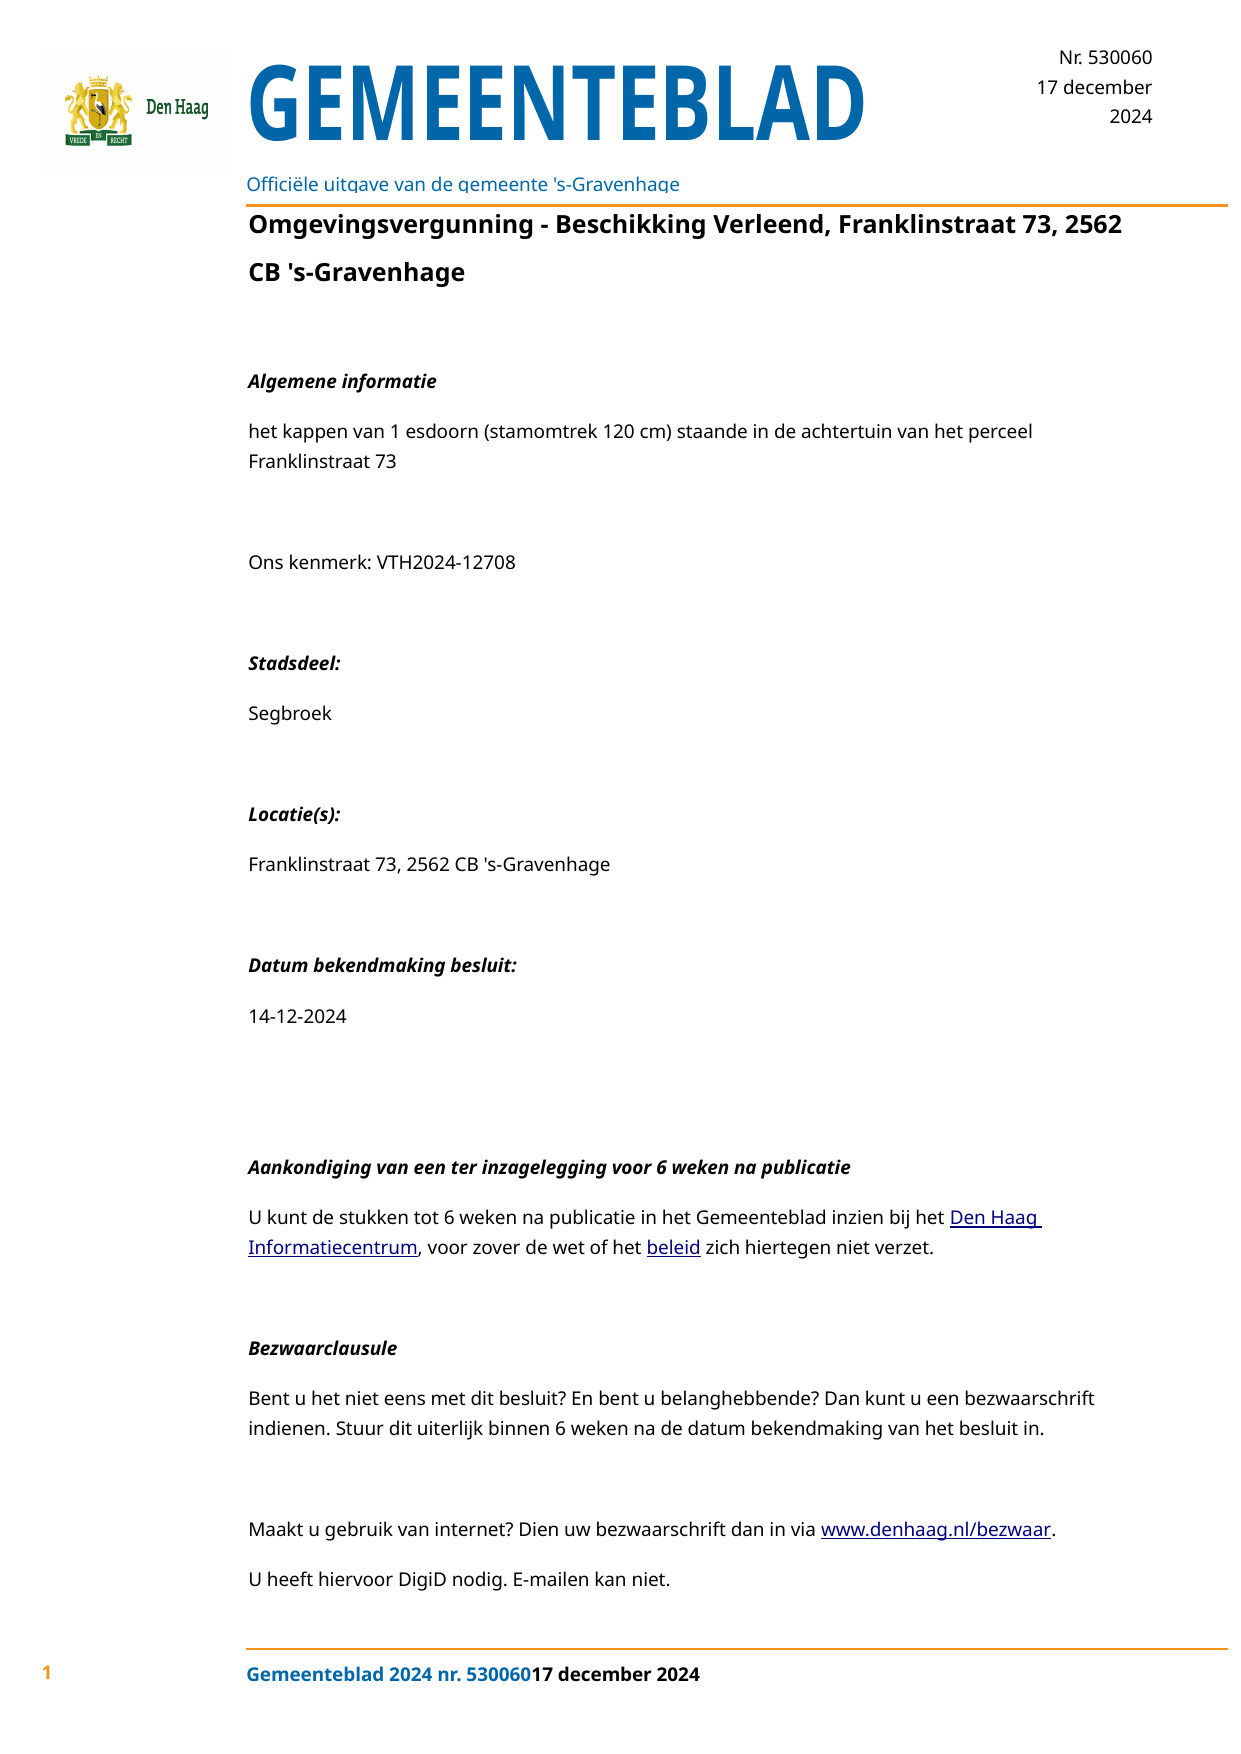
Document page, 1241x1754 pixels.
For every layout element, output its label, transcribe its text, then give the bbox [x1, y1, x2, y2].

text U heeft hiervoor DigiD nodig. E-mailen kan niet. [248, 1566, 1152, 1592]
text Stadsdeel: [248, 650, 1152, 676]
text Segbroek [248, 700, 1152, 726]
text Ons kenmerk: VTH2024-12708 [248, 549, 1152, 575]
text het kappen van 1 esdoorn (stamomtrek 120 cm) staande in de achtertuin van het perceel Franklinstraat 73 [248, 419, 1152, 474]
text Bent u het niet eens met dit besluit? En bent u belanghebbende? Dan kunt u een bezwaarschrift indienen. Stuur dit uiterlijk binnen 6 weken na de datum bekendmaking van het besluit in. [248, 1385, 1152, 1441]
text Algemene informatie [248, 368, 1152, 394]
text Locatie(s): [248, 801, 1152, 827]
picture [41, 47, 231, 172]
text Maakt u gebruik van internet? Dien uw bezwaarschrift dan in via www.denhaag.nl/bezwaar. [248, 1516, 1152, 1542]
text 14-12-2024 [248, 1003, 1152, 1029]
text Datum bekendmaking besluit: [248, 952, 1152, 978]
text Bezwaarclausule [248, 1335, 1152, 1361]
text U kunt de stukken tot 6 weken na publicatie in het Gemeenteblad inzien bij het Den Haag Informatiecentrum, voor zover de wet of het beleid zich hiertegen niet verzet. [248, 1204, 1152, 1260]
text Aankondiging van een ter inzagelegging voor 6 weken na publicatie [248, 1154, 1152, 1180]
text Franklinstraat 73, 2562 CB 's-Gravenhage [248, 852, 1152, 877]
text Omgevingsvergunning - Beschikking Verleend, Franklinstraat 73, 2562 CB 's-Gravenhage [248, 207, 1152, 288]
